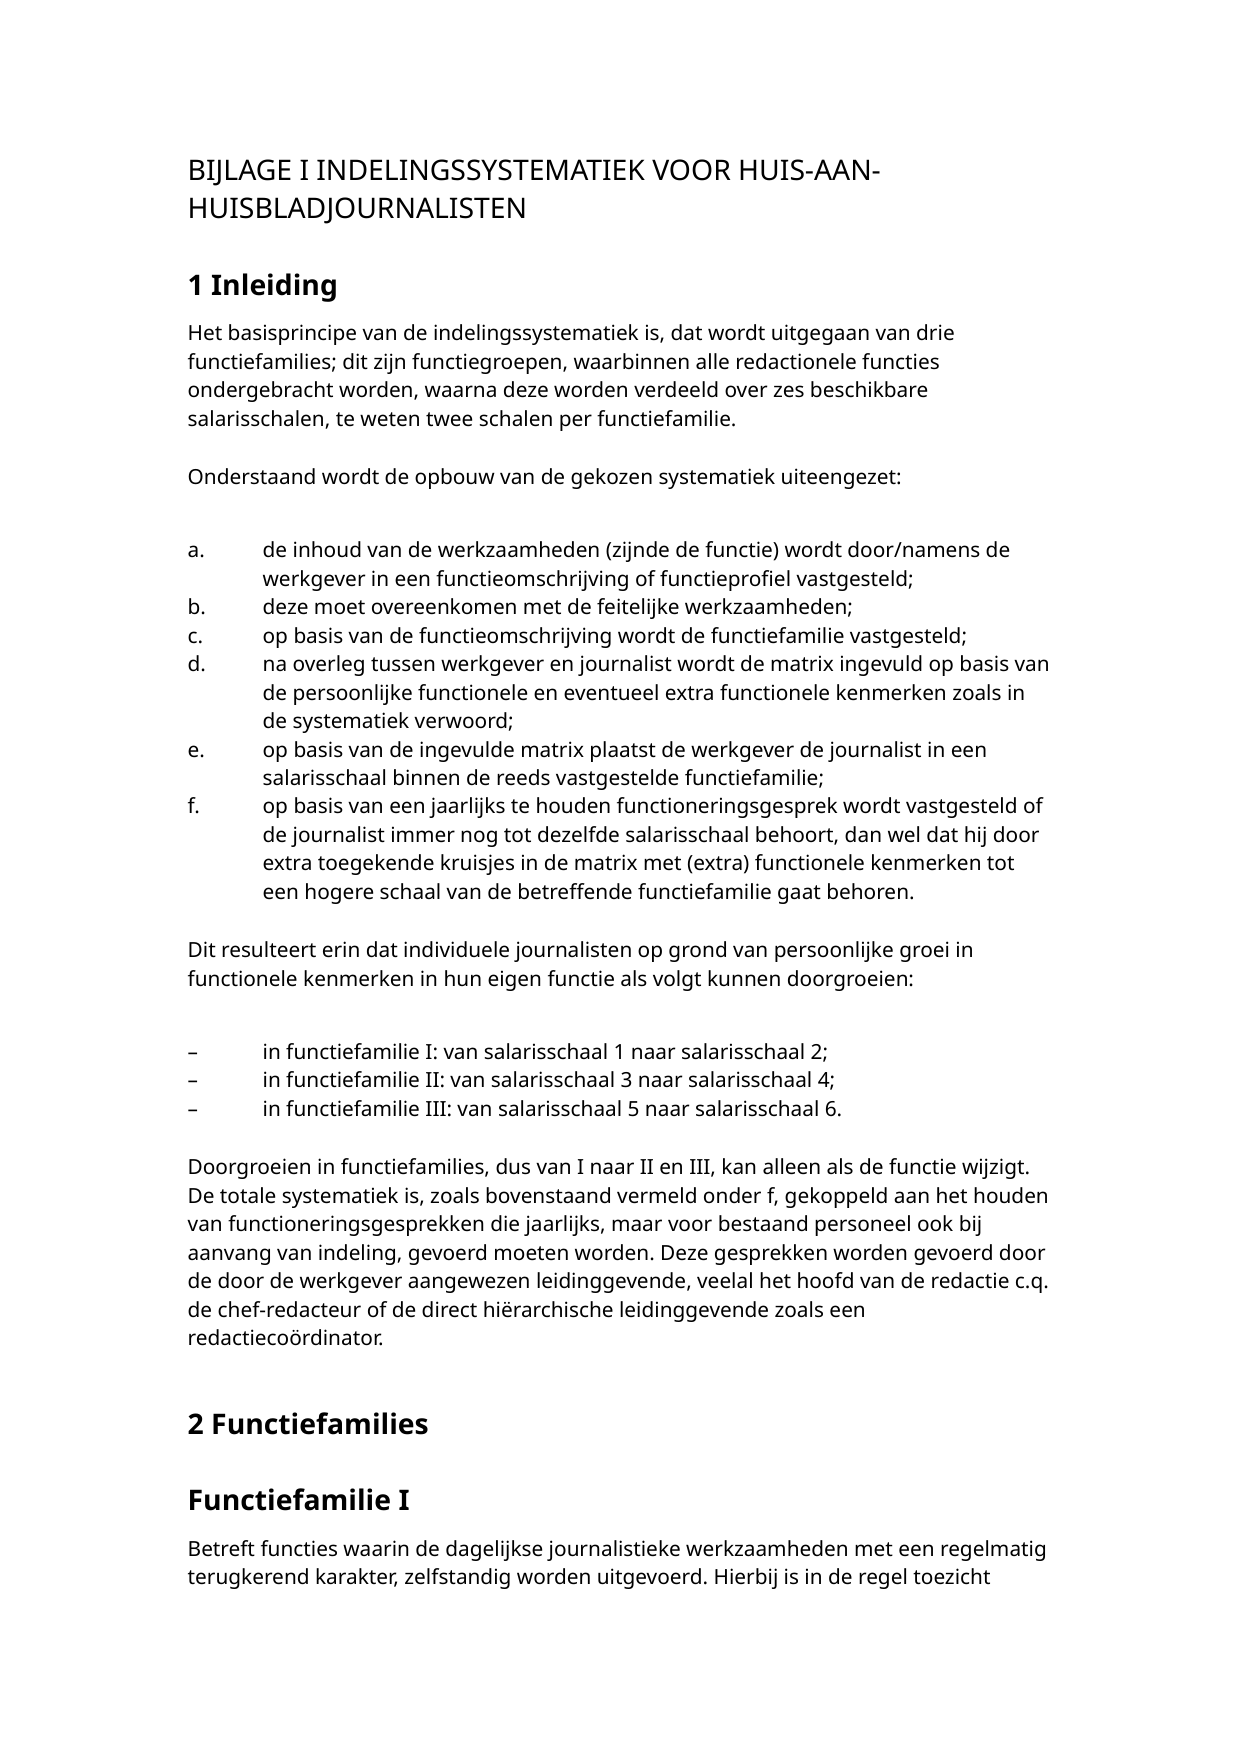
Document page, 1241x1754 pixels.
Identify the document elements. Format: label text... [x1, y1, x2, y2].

list de inhoud van de werkzaamheden (zijnde de functie) wordt door/namens de werkgever in een functieomschrijving of functieprofiel vastgesteld; [187, 536, 1053, 592]
subtitle Functiefamilie I [187, 1480, 1053, 1519]
list na overleg tussen werkgever en journalist wordt de matrix ingevuld op basis van de persoonlijke functionele en eventueel extra functionele kenmerken zoals in de systematiek verwoord; [187, 649, 1053, 735]
subtitle 1 Inleiding [187, 265, 1053, 303]
list op basis van de functieomschrijving wordt de functiefamilie vastgesteld; [187, 621, 1053, 649]
text Het basisprincipe van de indelingssystematiek is, dat wordt uitgegaan van drie functiefamilies; dit zijn functiegroepen, waarbinnen alle redactionele functies ondergebracht worden, waarna deze worden verdeeld over zes beschikbare salarisschalen, te weten twee schalen per functiefamilie. [187, 318, 1053, 432]
list in functiefamilie III: van salarisschaal 5 naar salarisschaal 6. [187, 1094, 1053, 1122]
text Doorgroeien in functiefamilies, dus van I naar II en III, kan alleen als de functie wijzigt. [187, 1152, 1053, 1181]
list deze moet overeenkomen met de feitelijke werkzaamheden; [187, 592, 1053, 621]
subtitle 2 Functiefamilies [187, 1404, 1053, 1443]
text Dit resulteert erin dat individuele journalisten op grond van persoonlijke groei in functionele kenmerken in hun eigen functie als volgt kunnen doorgroeien: [187, 935, 1053, 992]
list in functiefamilie I: van salarisschaal 1 naar salarisschaal 2; [187, 1037, 1053, 1066]
list in functiefamilie II: van salarisschaal 3 naar salarisschaal 4; [187, 1066, 1053, 1094]
text Betreft functies waarin de dagelijkse journalistieke werkzaamheden met een regelmatig terugkerend karakter, zelfstandig worden uitgevoerd. Hierbij is in de regel toezicht [187, 1534, 1053, 1591]
text De totale systematiek is, zoals bovenstaand vermeld onder f, gekoppeld aan het houden van functioneringsgesprekken die jaarlijks, maar voor bestaand personeel ook bij aanvang van indeling, gevoerd moeten worden. Deze gesprekken worden gevoerd door de door de werkgever aangewezen leidinggevende, veelal het hoofd van de redactie c.q. de chef-redacteur of de direct hiërarchische leidinggevende zoals een redactiecoördinator. [187, 1181, 1053, 1352]
text Onderstaand wordt de opbouw van de gekozen systematiek uiteengezet: [187, 462, 1053, 491]
subtitle BIJLAGE I INDELINGSSYSTEMATIEK VOOR HUIS-AAN-HUISBLADJOURNALISTEN [187, 150, 1053, 227]
list op basis van een jaarlijks te houden functioneringsgesprek wordt vastgesteld of de journalist immer nog tot dezelfde salarisschaal behoort, dan wel dat hij door extra toegekende kruisjes in de matrix met (extra) functionele kenmerken tot een hogere schaal van de betreffende functiefamilie gaat behoren. [187, 792, 1053, 905]
list op basis van de ingevulde matrix plaatst de werkgever de journalist in een salarisschaal binnen de reeds vastgestelde functiefamilie; [187, 735, 1053, 792]
